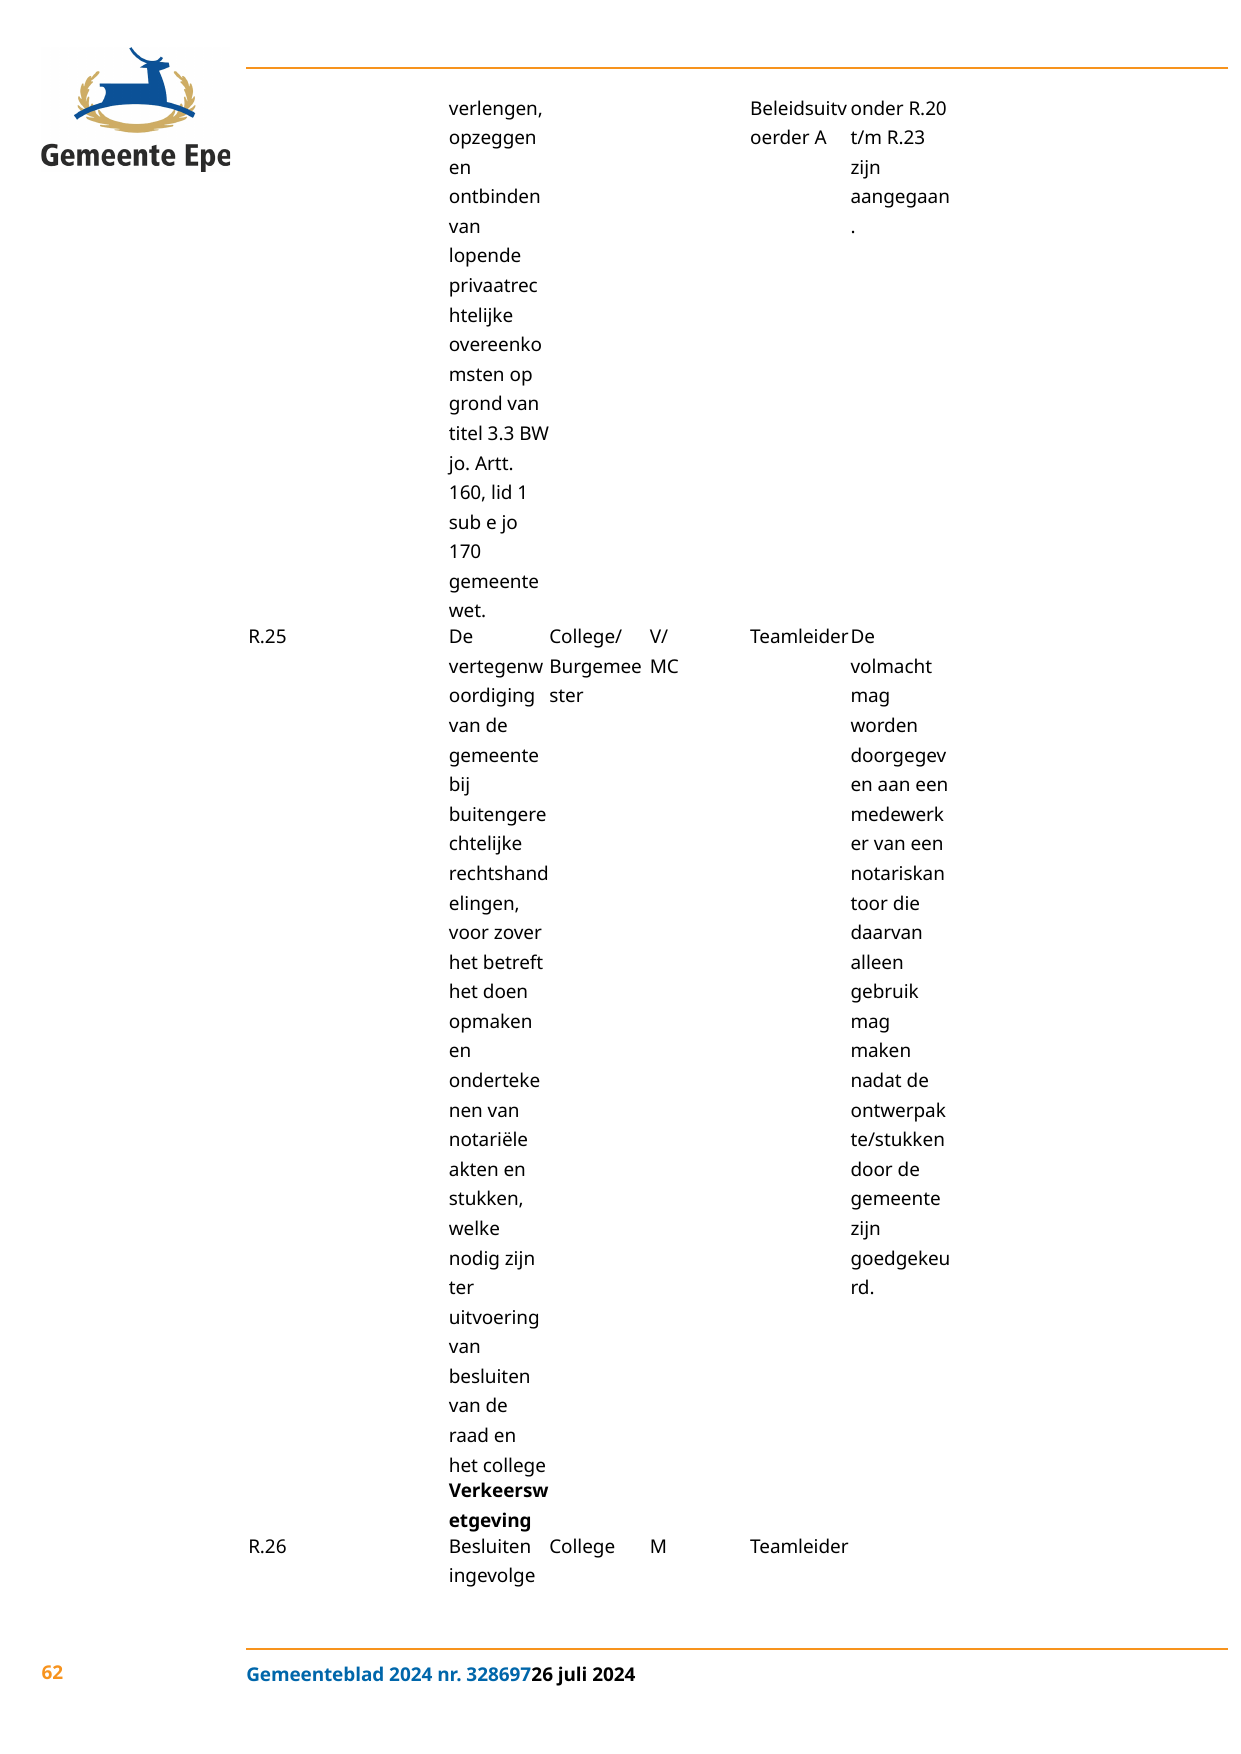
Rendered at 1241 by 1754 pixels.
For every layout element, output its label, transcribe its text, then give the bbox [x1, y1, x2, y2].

table_cell [850, 1478, 951, 1533]
table_cell [248, 1478, 449, 1533]
table_cell [650, 95, 750, 623]
table_cell College/ Burgemeester [549, 624, 649, 1477]
table_cell Teamleider [750, 624, 850, 1477]
table_cell [850, 1533, 951, 1588]
table_cell College [549, 1533, 649, 1588]
table_cell [951, 1478, 1152, 1533]
table_cell M [650, 1533, 750, 1588]
table_cell De vertegenwoordiging van de gemeente bij buitengerechtelijke rechtshandelingen, voor zover het betreft het doen opmaken en ondertekenen van notariële akten en stukken, welke nodig zijn ter uitvoering van besluiten van de raad en het college [449, 624, 549, 1477]
table_cell Verkeerswetgeving [449, 1478, 549, 1533]
table_cell [951, 1533, 1152, 1588]
table_cell Besluiten ingevolge [449, 1533, 549, 1588]
table_cell V/ MC [650, 624, 750, 1477]
table_cell R.26 [248, 1533, 449, 1588]
table_cell De volmacht mag worden doorgegeven aan een medewerker van een notariskantoor die daarvan alleen gebruik mag maken nadat de ontwerpakte/stukken door de gemeente zijn goedgekeurd. [850, 624, 951, 1477]
table_cell R.25 [248, 624, 449, 1477]
table_cell [650, 1478, 750, 1533]
table_cell verlengen, opzeggen en ontbinden van lopende privaatrechtelijke overeenkomsten op grond van titel 3.3 BW jo. Artt. 160, lid 1 sub e jo 170 gemeentewet. [449, 95, 549, 623]
table_cell [750, 1478, 850, 1533]
table_cell [549, 1478, 649, 1533]
table_cell Beleidsuitvoerder A [750, 95, 850, 623]
table_cell [549, 95, 649, 623]
table_cell [951, 95, 1152, 623]
table_cell [951, 624, 1152, 1477]
table_cell Teamleider [750, 1533, 850, 1588]
table_cell [248, 95, 449, 623]
picture [41, 47, 231, 172]
table_cell onder R.20 t/m R.23 zijn aangegaan. [850, 95, 951, 623]
